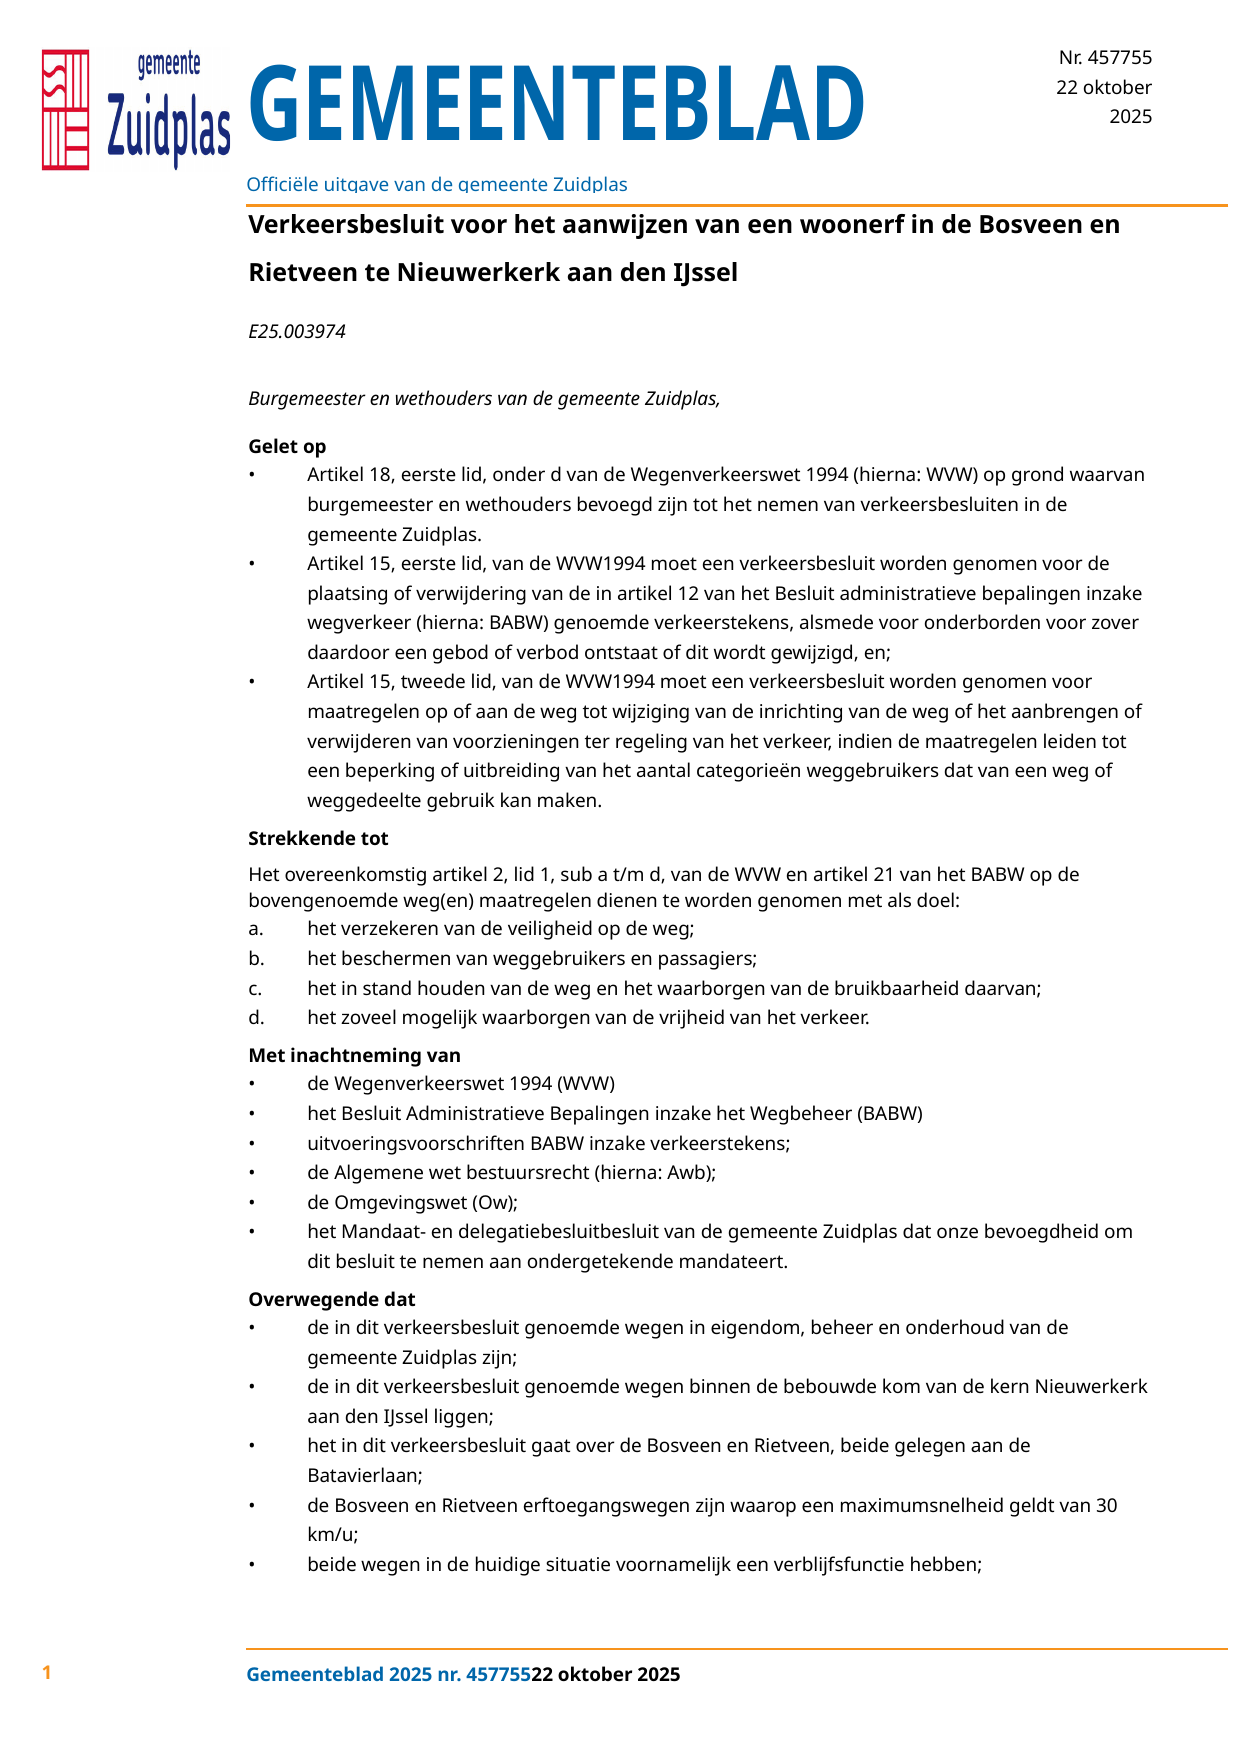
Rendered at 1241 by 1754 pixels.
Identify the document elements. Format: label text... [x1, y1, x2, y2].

text Verkeersbesluit voor het aanwijzen van een woonerf in de Bosveen en Rietveen te Nieuwerkerk aan den IJssel [248, 207, 1152, 288]
list de in dit verkeersbesluit genoemde wegen binnen de bebouwde kom van de kern Nieuwerkerk aan den IJssel liggen; [248, 1373, 1152, 1429]
list de Omgevingswet (Ow); [248, 1189, 1152, 1215]
list het Besluit Administratieve Bepalingen inzake het Wegbeheer (BABW) [248, 1100, 1152, 1126]
list het Mandaat- en delegatiebesluitbesluit van de gemeente Zuidplas dat onze bevoegdheid om dit besluit te nemen aan ondergetekende mandateert. [248, 1218, 1152, 1274]
text Het overeenkomstig artikel 2, lid 1, sub a t/m d, van de WVW en artikel 21 van het BABW op de bovengenoemde weg(en) maatregelen dienen te worden genomen met als doel: [248, 862, 1152, 913]
list de Bosveen en Rietveen erftoegangswegen zijn waarop een maximumsnelheid geldt van 30 km/u; [248, 1492, 1152, 1547]
list Artikel 15, tweede lid, van de WVW1994 moet een verkeersbesluit worden genomen voor maatregelen op of aan de weg tot wijziging van de inrichting van de weg of het aanbrengen of verwijderen van voorzieningen ter regeling van het verkeer, indien de maatregelen leiden tot een beperking of uitbreiding van het aantal categorieën weggebruikers dat van een weg of weggedeelte gebruik kan maken. [248, 669, 1152, 813]
list het in dit verkeersbesluit gaat over de Bosveen en Rietveen, beide gelegen aan de Batavierlaan; [248, 1433, 1152, 1488]
text Burgemeester en wethouders van de gemeente Zuidplas, [248, 386, 1152, 411]
picture [41, 47, 231, 172]
text E25.003974 [248, 318, 1152, 344]
text Strekkende tot [248, 825, 1152, 851]
text Overwegende dat [248, 1286, 1152, 1312]
list de Algemene wet bestuursrecht (hierna: Awb); [248, 1159, 1152, 1185]
list Artikel 18, eerste lid, onder d van de Wegenverkeerswet 1994 (hierna: WVW) op grond waarvan burgemeester en wethouders bevoegd zijn tot het nemen van ver­keersbe­sluiten in de gemeente Zuidplas. [248, 462, 1152, 546]
text Gelet op [248, 433, 1152, 459]
list de Wegenverkeerswet 1994 (WVW) [248, 1071, 1152, 1096]
list beide wegen in de huidige situatie voornamelijk een verblijfsfunctie hebben; [248, 1551, 1152, 1577]
list het beschermen van weggebruikers en passagiers; [248, 945, 1152, 971]
list de in dit verkeersbesluit genoemde wegen in eigendom, beheer en onderhoud van de gemeente Zuidplas zijn; [248, 1314, 1152, 1370]
text Met inachtneming van [248, 1042, 1152, 1068]
list het zoveel mogelijk waarborgen van de vrijheid van het verkeer. [248, 1004, 1152, 1030]
list het in stand houden van de weg en het waarborgen van de bruikbaarheid daarvan; [248, 975, 1152, 1001]
list uitvoeringsvoorschriften BABW inzake verkeerstekens; [248, 1130, 1152, 1156]
list het verzekeren van de veiligheid op de weg; [248, 916, 1152, 941]
list Artikel 15, eerste lid, van de WVW1994 moet een verkeersbesluit worden genomen voor de plaatsing of verwijdering van de in artikel 12 van het Besluit administratieve bepalingen inzake wegverkeer (hierna: BABW) genoemde verkeerstekens, alsmede voor onderborden voor zover daardoor een gebod of verbod ontstaat of dit wordt gewijzigd, en; [248, 550, 1152, 665]
